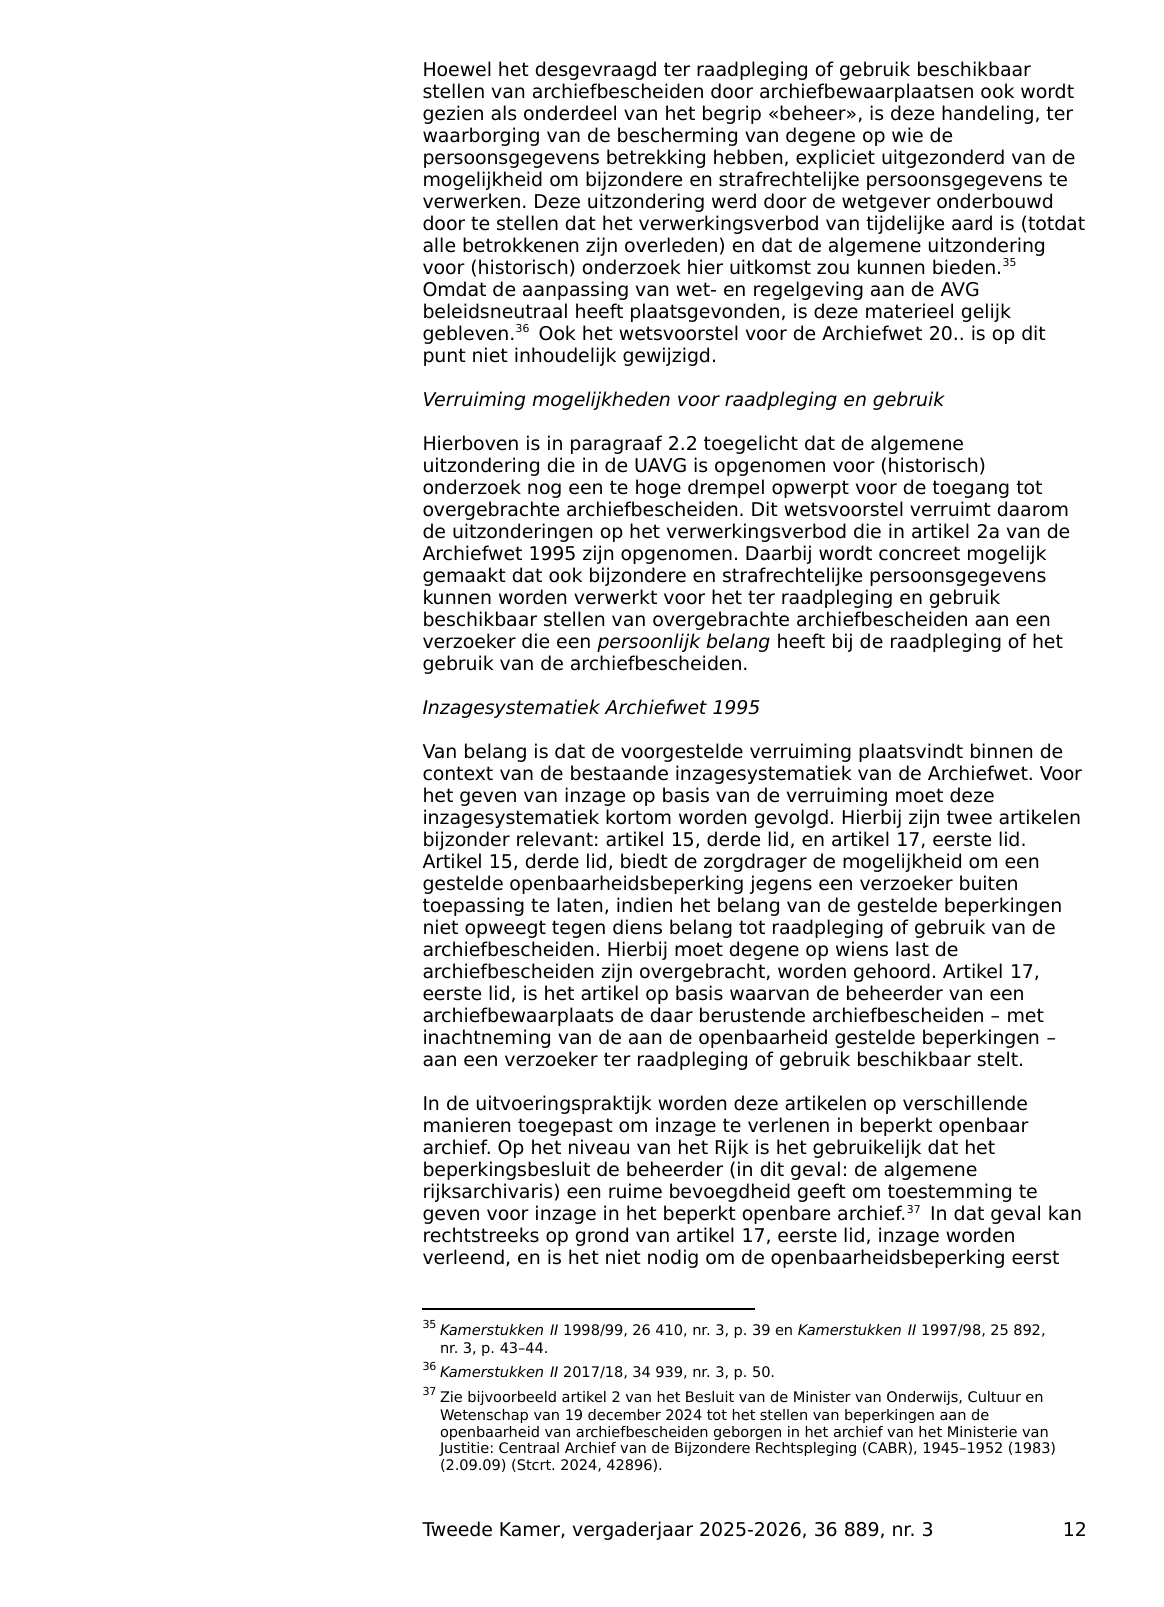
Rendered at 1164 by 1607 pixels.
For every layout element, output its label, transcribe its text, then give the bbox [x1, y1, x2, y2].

subtitle Verruiming mogelijkheden voor raadpleging en gebruik [422, 389, 1087, 411]
text Zie bijvoorbeeld artikel 2 van het Besluit van de Minister van Onderwijs, Cultuur en Wetenschap van 19 december 2024 tot het stellen van beperkingen aan de openbaarheid van archiefbescheiden geborgen in het archief van het Ministerie van Justitie: Centraal Archief van de Bijzondere Rechtspleging (CABR), 1945–1952 (1983) (2.09.09) (Stcrt. 2024, 42896). [422, 1385, 1087, 1474]
text Hoewel het desgevraagd ter raadpleging of gebruik beschikbaar stellen van archiefbescheiden door archiefbewaarplaatsen ook wordt gezien als onderdeel van het begrip «beheer», is deze handeling, ter waarborging van de bescherming van degene op wie de persoonsgegevens betrekking hebben, expliciet uitgezonderd van de mogelijkheid om bijzondere en strafrechtelijke persoonsgegevens te verwerken. Deze uitzondering werd door de wetgever onderbouwd door te stellen dat het verwerkingsverbod van tijdelijke aard is (totdat alle betrokkenen zijn overleden) en dat de algemene uitzondering voor (historisch) onderzoek hier uitkomst zou kunnen bieden. Omdat de aanpassing van wet- en regelgeving aan de AVG beleidsneutraal heeft plaatsgevonden, is deze materieel gelijk gebleven. Ook het wetsvoorstel voor de Archiefwet 20.. is op dit punt niet inhoudelijk gewijzigd. [422, 59, 1087, 367]
subtitle Inzagesystematiek Archiefwet 1995 [422, 697, 1087, 719]
text Kamerstukken II 1998/99, 26 410, nr. 3, p. 39 en Kamerstukken II 1997/98, 25 892, nr. 3, p. 43–44. [422, 1318, 1087, 1357]
text In de uitvoeringspraktijk worden deze artikelen op verschillende manieren toegepast om inzage te verlenen in beperkt openbaar archief. Op het niveau van het Rijk is het gebruikelijk dat het beperkingsbesluit de beheerder (in dit geval: de algemene rijksarchivaris) een ruime bevoegdheid geeft om toestemming te geven voor inzage in het beperkt openbare archief. In dat geval kan rechtstreeks op grond van artikel 17, eerste lid, inzage worden verleend, en is het niet nodig om de openbaarheidsbeperking eerst [422, 1093, 1087, 1269]
text Kamerstukken II 2017/18, 34 939, nr. 3, p. 50. [422, 1360, 1087, 1382]
text Hierboven is in paragraaf 2.2 toegelicht dat de algemene uitzondering die in de UAVG is opgenomen voor (historisch) onderzoek nog een te hoge drempel opwerpt voor de toegang tot overgebrachte archiefbescheiden. Dit wetsvoorstel verruimt daarom de uitzonderingen op het verwerkingsverbod die in artikel 2a van de Archiefwet 1995 zijn opgenomen. Daarbij wordt concreet mogelijk gemaakt dat ook bijzondere en strafrechtelijke persoonsgegevens kunnen worden verwerkt voor het ter raadpleging en gebruik beschikbaar stellen van overgebrachte archiefbescheiden aan een verzoeker die een persoonlijk belang heeft bij de raadpleging of het gebruik van de archiefbescheiden. [422, 433, 1087, 675]
text Van belang is dat de voorgestelde verruiming plaatsvindt binnen de context van de bestaande inzagesystematiek van de Archiefwet. Voor het geven van inzage op basis van de verruiming moet deze inzagesystematiek kortom worden gevolgd. Hierbij zijn twee artikelen bijzonder relevant: artikel 15, derde lid, en artikel 17, eerste lid. Artikel 15, derde lid, biedt de zorgdrager de mogelijkheid om een gestelde openbaarheidsbeperking jegens een verzoeker buiten toepassing te laten, indien het belang van de gestelde beperkingen niet opweegt tegen diens belang tot raadpleging of gebruik van de archiefbescheiden. Hierbij moet degene op wiens last de archiefbescheiden zijn overgebracht, worden gehoord. Artikel 17, eerste lid, is het artikel op basis waarvan de beheerder van een archiefbewaarplaats de daar berustende archiefbescheiden – met inachtneming van de aan de openbaarheid gestelde beperkingen – aan een verzoeker ter raadpleging of gebruik beschikbaar stelt. [422, 741, 1087, 1071]
